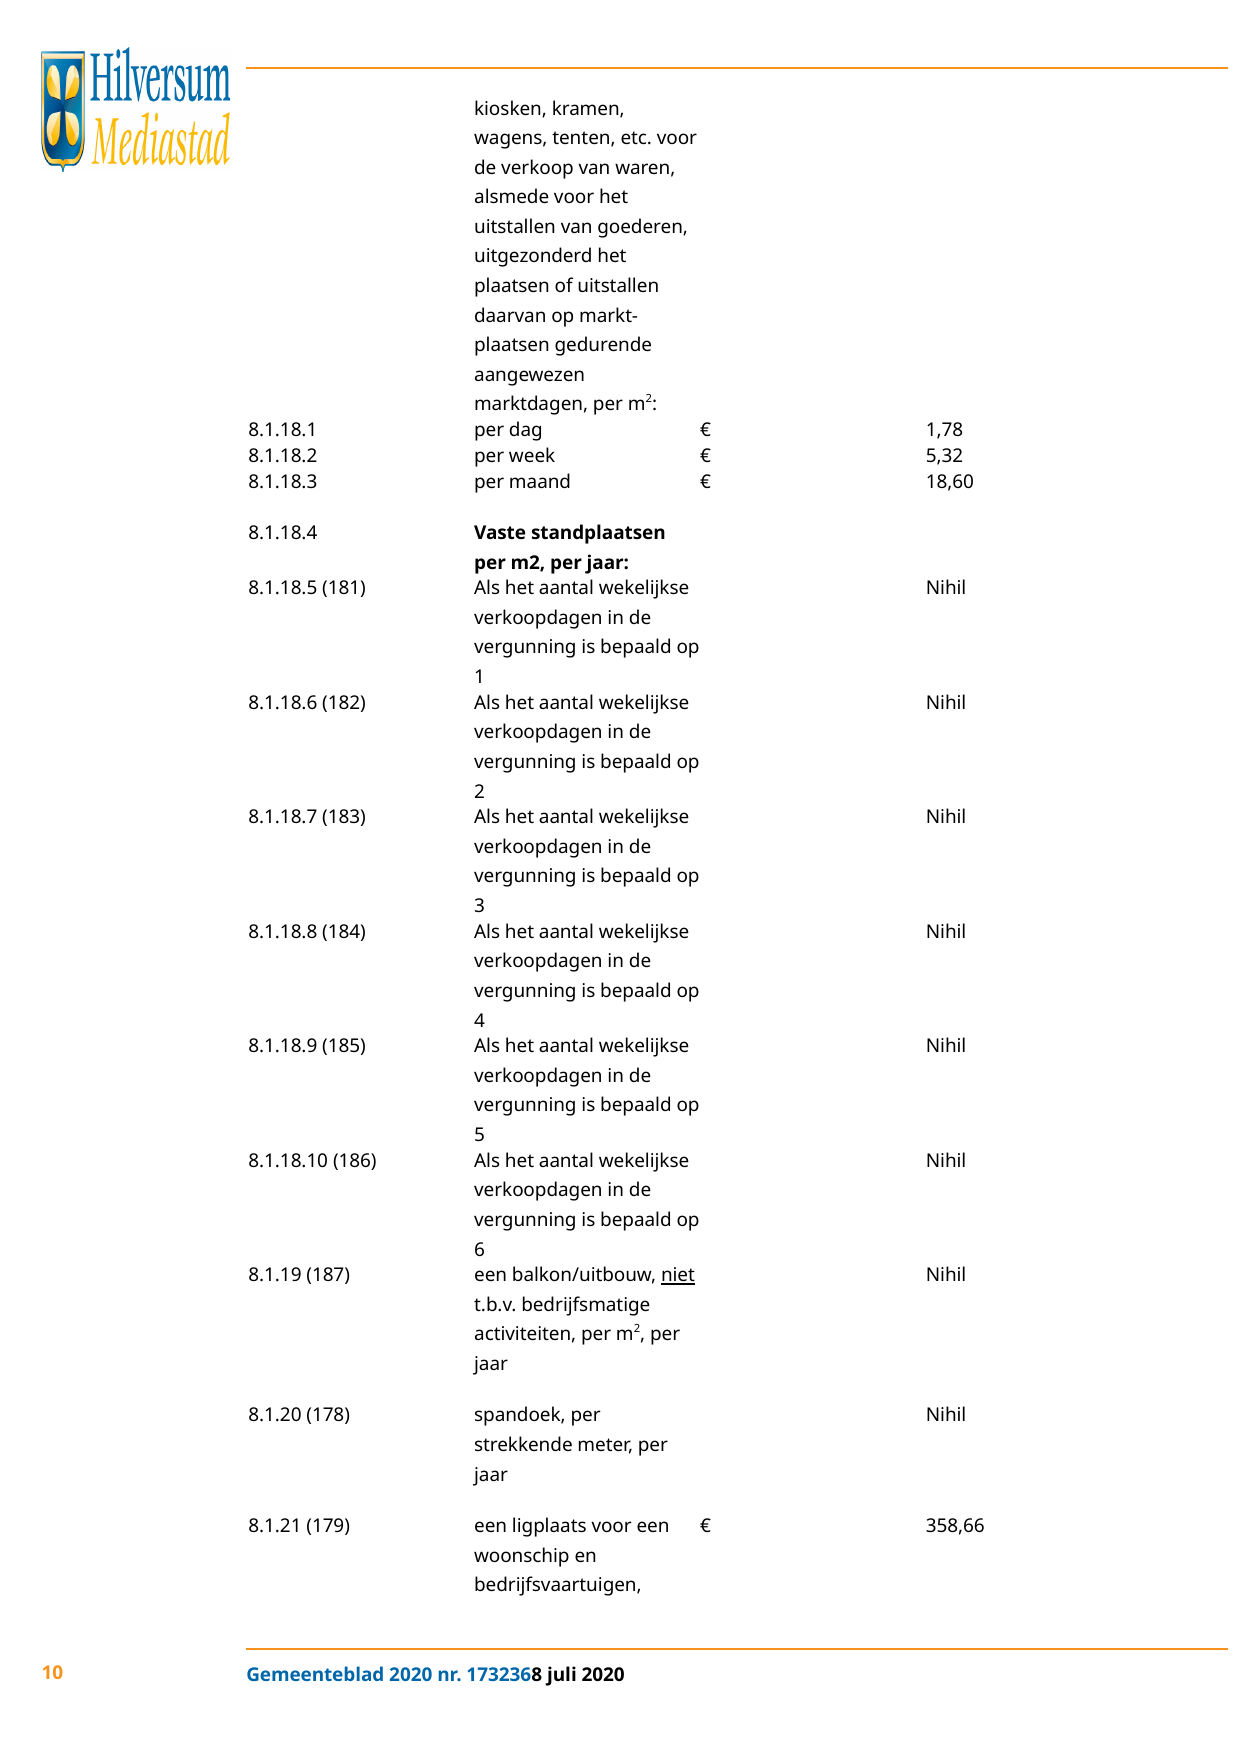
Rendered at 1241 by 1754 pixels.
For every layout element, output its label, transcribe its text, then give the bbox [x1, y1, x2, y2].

table_cell [926, 519, 1152, 574]
table_cell € [700, 1512, 926, 1597]
table_cell [700, 1147, 926, 1261]
table_cell Als het aantal wekelijkse verkoopdagen in de vergunning is bepaald op 4 [474, 918, 700, 1032]
table_cell Nihil [926, 1147, 1152, 1261]
table_cell een balkon/uitbouw, niet t.b.v. bedrijfsmatige activiteiten, per m2, per jaar [474, 1261, 700, 1376]
table_cell [700, 689, 926, 803]
table_cell [700, 494, 926, 519]
table_cell 8.1.18.5 (181) [248, 575, 474, 689]
table_cell Als het aantal wekelijkse verkoopdagen in de vergunning is bepaald op 6 [474, 1147, 700, 1261]
table_cell 8.1.18.3 [248, 468, 474, 493]
table_cell 8.1.21 (179) [248, 1512, 474, 1597]
table_cell 18,60 [926, 468, 1152, 493]
table_cell € [700, 442, 926, 468]
table_cell Als het aantal wekelijkse verkoopdagen in de vergunning is bepaald op 5 [474, 1033, 700, 1147]
table_cell [926, 1376, 1152, 1402]
table_cell Als het aantal wekelijkse verkoopdagen in de vergunning is bepaald op 3 [474, 804, 700, 918]
table_cell 8.1.20 (178) [248, 1402, 474, 1487]
table_cell [248, 1487, 474, 1512]
table_cell [700, 575, 926, 689]
table_cell [248, 95, 474, 416]
table_cell 8.1.18.9 (185) [248, 1033, 474, 1147]
table_cell een ligplaats voor een woonschip en bedrijfsvaartuigen, [474, 1512, 700, 1597]
table_cell € [700, 468, 926, 493]
table_cell [248, 494, 474, 519]
table_cell Nihil [926, 689, 1152, 803]
table_cell Nihil [926, 1261, 1152, 1376]
table_cell [700, 1261, 926, 1376]
table_cell 1,78 [926, 416, 1152, 442]
table_cell [474, 1376, 700, 1402]
table_cell [474, 1487, 700, 1512]
table_cell Als het aantal wekelijkse verkoopdagen in de vergunning is bepaald op 2 [474, 689, 700, 803]
table_cell kiosken, kramen, wagens, tenten, etc. voor de verkoop van waren, alsmede voor het uitstallen van goederen, uitgezonderd het plaatsen of uitstallen daarvan op markt-plaatsen gedurende aangewezen marktdagen, per m2: [474, 95, 700, 416]
table_cell [474, 494, 700, 519]
table_cell [700, 1487, 926, 1512]
table_cell [700, 804, 926, 918]
table_cell 8.1.19 (187) [248, 1261, 474, 1376]
table_cell Als het aantal wekelijkse verkoopdagen in de vergunning is bepaald op 1 [474, 575, 700, 689]
table_cell [926, 494, 1152, 519]
table_cell [926, 1487, 1152, 1512]
table_cell Nihil [926, 1402, 1152, 1487]
table_cell 8.1.18.1 [248, 416, 474, 442]
table_cell Nihil [926, 804, 1152, 918]
table_cell [700, 95, 926, 416]
table_cell [700, 1376, 926, 1402]
table_cell 8.1.18.10 (186) [248, 1147, 474, 1261]
table_cell [248, 1376, 474, 1402]
table_cell per week [474, 442, 700, 468]
table_cell [700, 918, 926, 1032]
table_cell Nihil [926, 575, 1152, 689]
picture [41, 47, 231, 172]
table_cell 358,66 [926, 1512, 1152, 1597]
table_cell [926, 95, 1152, 416]
table_cell 8.1.18.2 [248, 442, 474, 468]
table_cell 8.1.18.6 (182) [248, 689, 474, 803]
table_cell 8.1.18.4 [248, 519, 474, 574]
table_cell Nihil [926, 918, 1152, 1032]
table_cell 8.1.18.7 (183) [248, 804, 474, 918]
table_cell [700, 519, 926, 574]
table_cell per maand [474, 468, 700, 493]
table_cell [700, 1402, 926, 1487]
table_cell [700, 1033, 926, 1147]
table_cell 5,32 [926, 442, 1152, 468]
table_cell 8.1.18.8 (184) [248, 918, 474, 1032]
table_cell Vaste standplaatsen per m2, per jaar: [474, 519, 700, 574]
table_cell Nihil [926, 1033, 1152, 1147]
table_cell spandoek, per strekkende meter, per jaar [474, 1402, 700, 1487]
table_cell per dag [474, 416, 700, 442]
table_cell € [700, 416, 926, 442]
